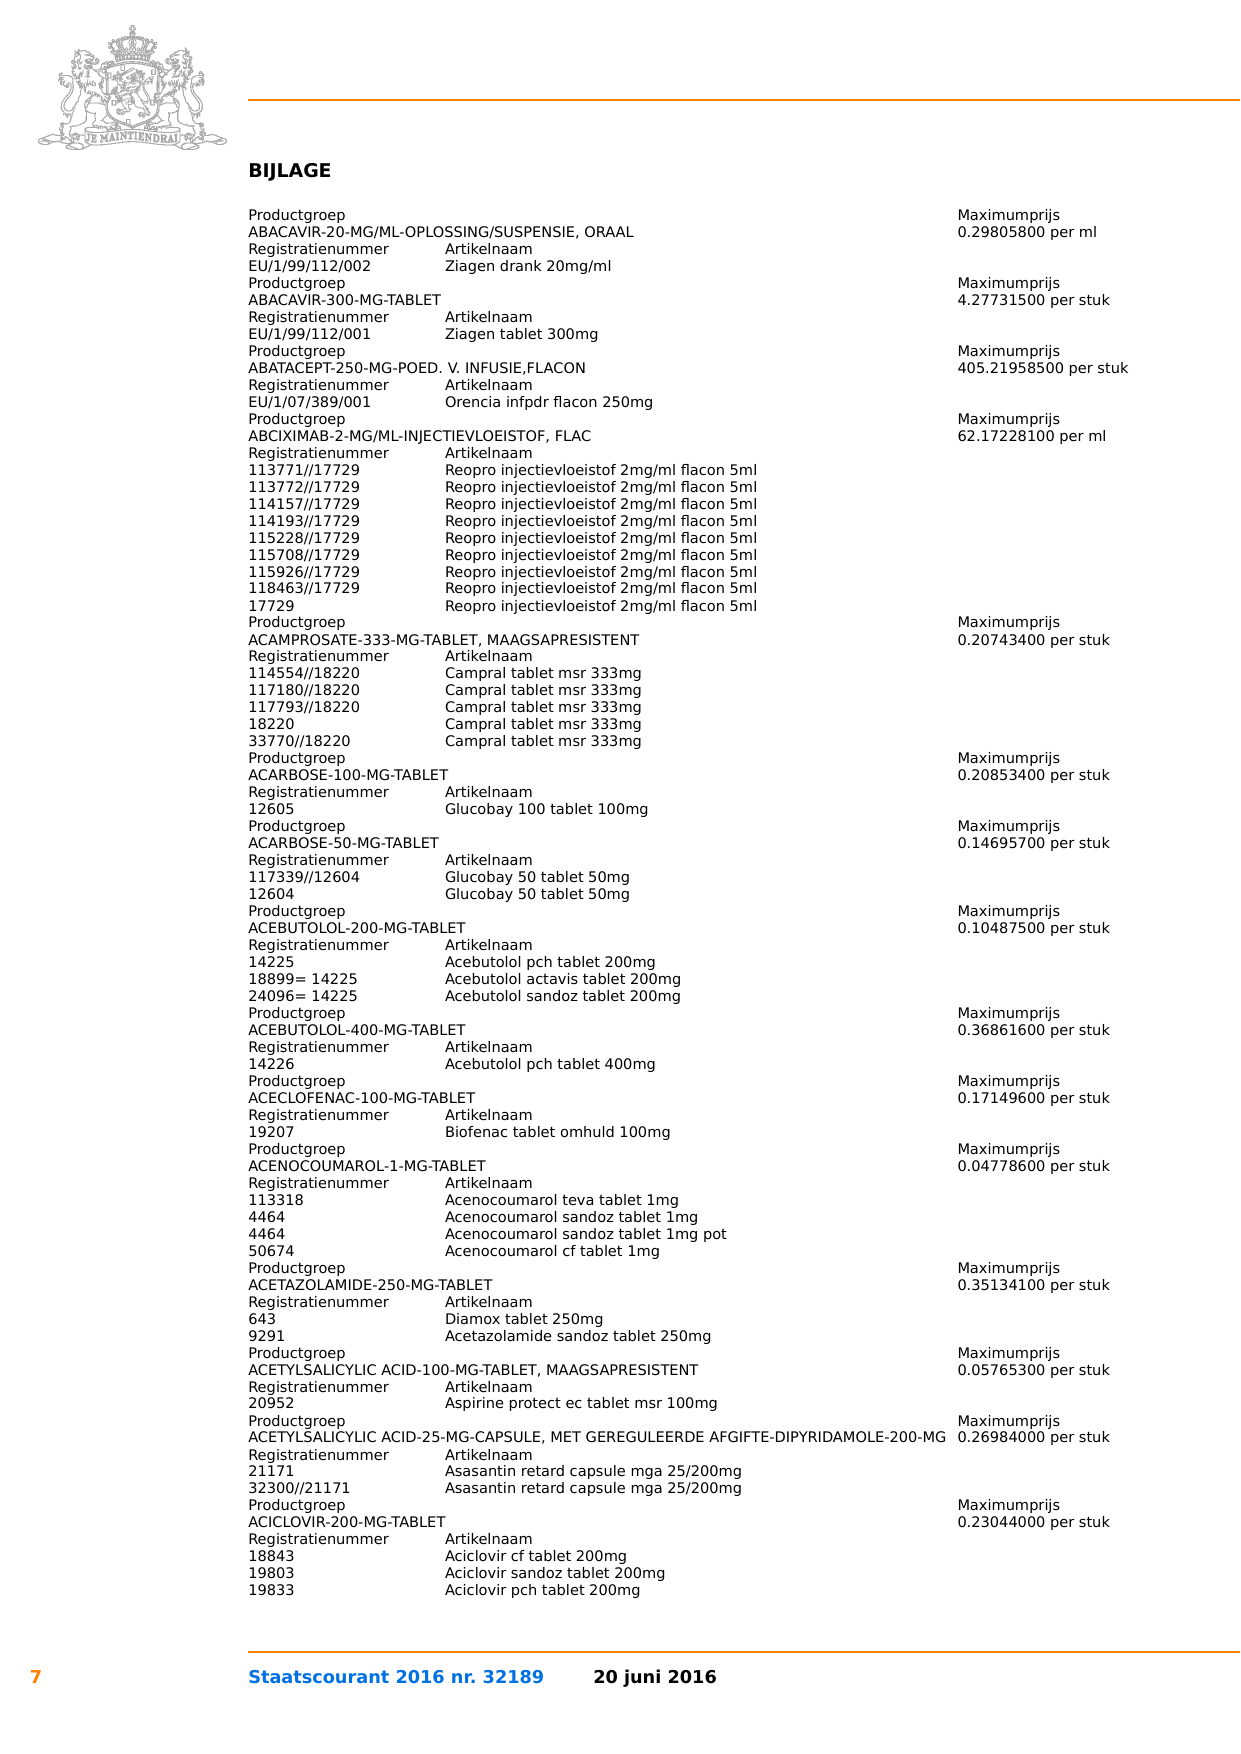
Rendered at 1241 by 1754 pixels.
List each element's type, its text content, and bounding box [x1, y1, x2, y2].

table_cell [951, 1480, 1163, 1497]
table_cell 0.14695700 per stuk [951, 835, 1163, 852]
table_cell [951, 648, 1163, 665]
table_cell Registratienummer [248, 1446, 439, 1463]
table_cell Registratienummer [248, 445, 439, 462]
table_cell Reopro injectievloeistof 2mg/ml flacon 5ml [439, 479, 951, 496]
table_cell Reopro injectievloeistof 2mg/ml flacon 5ml [439, 530, 951, 546]
table_cell Productgroep [248, 411, 439, 428]
table_cell Campral tablet msr 333mg [439, 665, 951, 682]
table_cell 0.20743400 per stuk [951, 631, 1163, 648]
table_cell 0.17149600 per stuk [951, 1090, 1163, 1107]
table_cell ABCIXIMAB-2-MG/ML-INJECTIEVLOEISTOF, FLAC [248, 428, 951, 444]
table_cell [951, 1531, 1163, 1548]
table_cell Reopro injectievloeistof 2mg/ml flacon 5ml [439, 513, 951, 529]
table_cell [951, 564, 1163, 580]
table_cell 50674 [248, 1243, 439, 1259]
table_cell 113318 [248, 1192, 439, 1209]
table_cell Acebutolol pch tablet 200mg [439, 954, 951, 971]
table_cell ABACAVIR-300-MG-TABLET [248, 292, 951, 309]
table_cell Productgroep [248, 1073, 439, 1090]
table_cell Maximumprijs [951, 750, 1163, 767]
table_cell [439, 1005, 951, 1022]
table_cell ACETYLSALICYLIC ACID-25-MG-CAPSULE, MET GEREGULEERDE AFGIFTE-DIPYRIDAMOLE-200-MG [248, 1429, 951, 1446]
table_cell Maximumprijs [951, 1497, 1163, 1514]
table_cell 0.20853400 per stuk [951, 767, 1163, 784]
table_cell Productgroep [248, 343, 439, 360]
table_cell Artikelnaam [439, 241, 951, 258]
table_cell Registratienummer [248, 1379, 439, 1395]
table_cell [951, 1582, 1163, 1599]
table_cell [951, 1565, 1163, 1582]
table_cell Maximumprijs [951, 275, 1163, 292]
table_cell Productgroep [248, 614, 439, 631]
table_cell Glucobay 50 tablet 50mg [439, 886, 951, 903]
table_cell ACECLOFENAC-100-MG-TABLET [248, 1090, 951, 1107]
table_cell Artikelnaam [439, 309, 951, 326]
table_cell EU/1/99/112/002 [248, 258, 439, 275]
table_cell [951, 699, 1163, 716]
table_cell Productgroep [248, 1413, 439, 1429]
table_cell Glucobay 50 tablet 50mg [439, 869, 951, 886]
table_cell [951, 682, 1163, 699]
table_cell [951, 869, 1163, 886]
table_cell 19833 [248, 1582, 439, 1599]
table_cell [951, 1192, 1163, 1209]
table_cell Biofenac tablet omhuld 100mg [439, 1124, 951, 1141]
table_cell Artikelnaam [439, 1379, 951, 1395]
table_cell 0.23044000 per stuk [951, 1514, 1163, 1531]
table_cell Maximumprijs [951, 343, 1163, 360]
table_cell Productgroep [248, 1141, 439, 1158]
table_cell Maximumprijs [951, 411, 1163, 428]
table_cell Acebutolol actavis tablet 200mg [439, 971, 951, 988]
table_cell Maximumprijs [951, 1260, 1163, 1277]
table_cell [951, 513, 1163, 529]
table_cell ABATACEPT-250-MG-POED. V. INFUSIE,FLACON [248, 360, 951, 377]
table_cell Campral tablet msr 333mg [439, 733, 951, 750]
table_cell 24096= 14225 [248, 988, 439, 1005]
table_cell Acenocoumarol sandoz tablet 1mg [439, 1209, 951, 1226]
table_cell 117793//18220 [248, 699, 439, 716]
table_cell [439, 1260, 951, 1277]
table_cell [439, 1073, 951, 1090]
table_cell 113771//17729 [248, 462, 439, 478]
table_cell 4464 [248, 1209, 439, 1226]
table_cell [951, 377, 1163, 394]
table_cell [951, 1243, 1163, 1259]
table_cell 17729 [248, 598, 439, 614]
table_cell [439, 614, 951, 631]
table_cell 115708//17729 [248, 546, 439, 563]
table_cell Acenocoumarol cf tablet 1mg [439, 1243, 951, 1259]
table_cell [439, 275, 951, 292]
table_cell [439, 1413, 951, 1429]
table_cell Registratienummer [248, 937, 439, 954]
table_cell Artikelnaam [439, 445, 951, 462]
table_cell 114193//17729 [248, 513, 439, 529]
table_cell [951, 1294, 1163, 1311]
table_cell [951, 852, 1163, 869]
table_cell 18899= 14225 [248, 971, 439, 988]
table_cell Productgroep [248, 1497, 439, 1514]
table_cell ACAMPROSATE-333-MG-TABLET, MAAGSAPRESISTENT [248, 631, 951, 648]
table_cell 0.10487500 per stuk [951, 920, 1163, 937]
table_cell 0.05765300 per stuk [951, 1361, 1163, 1378]
table_cell [951, 988, 1163, 1005]
table_cell [951, 1175, 1163, 1192]
table_cell [951, 1311, 1163, 1327]
table_cell Diamox tablet 250mg [439, 1311, 951, 1327]
table_cell 0.04778600 per stuk [951, 1158, 1163, 1175]
table_cell Orencia infpdr flacon 250mg [439, 394, 951, 411]
table_cell EU/1/99/112/001 [248, 326, 439, 343]
table_cell 0.36861600 per stuk [951, 1022, 1163, 1039]
table_cell Artikelnaam [439, 1446, 951, 1463]
table_cell Maximumprijs [951, 1345, 1163, 1361]
table_cell 405.21958500 per stuk [951, 360, 1163, 377]
table_cell 118463//17729 [248, 580, 439, 597]
table_cell [951, 479, 1163, 496]
table_cell [951, 1039, 1163, 1056]
table_cell 18843 [248, 1548, 439, 1565]
table_cell Artikelnaam [439, 1294, 951, 1311]
table_cell Productgroep [248, 1260, 439, 1277]
table_cell [951, 496, 1163, 512]
table_cell Registratienummer [248, 1039, 439, 1056]
table_cell Productgroep [248, 1005, 439, 1022]
table_cell [951, 326, 1163, 343]
table_cell [951, 1107, 1163, 1124]
table_cell [439, 818, 951, 835]
table_cell [951, 546, 1163, 563]
table_cell [951, 309, 1163, 326]
table_cell Artikelnaam [439, 648, 951, 665]
table_cell Productgroep [248, 750, 439, 767]
table_header Maximumprijs [951, 207, 1163, 224]
table_cell ACEBUTOLOL-200-MG-TABLET [248, 920, 951, 937]
table_cell [951, 665, 1163, 682]
table_cell [951, 1209, 1163, 1226]
table_cell [951, 733, 1163, 750]
table_cell Ziagen tablet 300mg [439, 326, 951, 343]
table_cell Registratienummer [248, 1175, 439, 1192]
table_cell 9291 [248, 1328, 439, 1344]
table_cell 0.35134100 per stuk [951, 1277, 1163, 1293]
table_cell 643 [248, 1311, 439, 1327]
table_cell 0.29805800 per ml [951, 224, 1163, 241]
table_cell [951, 886, 1163, 903]
table_cell 0.26984000 per stuk [951, 1429, 1163, 1446]
table_cell Aciclovir sandoz tablet 200mg [439, 1565, 951, 1582]
table_cell Acenocoumarol sandoz tablet 1mg pot [439, 1226, 951, 1243]
table_cell Acetazolamide sandoz tablet 250mg [439, 1328, 951, 1344]
table_cell Maximumprijs [951, 818, 1163, 835]
table_cell [439, 1345, 951, 1361]
table_cell 19207 [248, 1124, 439, 1141]
table_cell 114554//18220 [248, 665, 439, 682]
table_cell 14226 [248, 1056, 439, 1073]
table_cell 33770//18220 [248, 733, 439, 750]
table_cell [951, 462, 1163, 478]
table_cell [439, 903, 951, 920]
table_cell 20952 [248, 1395, 439, 1412]
table_cell Aspirine protect ec tablet msr 100mg [439, 1395, 951, 1412]
table_header Productgroep [248, 207, 439, 224]
table_cell [951, 937, 1163, 954]
table_cell Reopro injectievloeistof 2mg/ml flacon 5ml [439, 462, 951, 478]
table_cell [951, 1446, 1163, 1463]
table_cell 21171 [248, 1463, 439, 1480]
table_cell Aciclovir pch tablet 200mg [439, 1582, 951, 1599]
table_cell ACETAZOLAMIDE-250-MG-TABLET [248, 1277, 951, 1293]
table_cell [951, 530, 1163, 546]
table_cell Campral tablet msr 333mg [439, 682, 951, 699]
table_cell 4.27731500 per stuk [951, 292, 1163, 309]
table_cell [951, 258, 1163, 275]
table_cell Registratienummer [248, 648, 439, 665]
table_cell 32300//21171 [248, 1480, 439, 1497]
table_header [439, 207, 951, 224]
table_cell [439, 411, 951, 428]
table_cell [951, 394, 1163, 411]
table_cell 117339//12604 [248, 869, 439, 886]
table_cell [951, 971, 1163, 988]
table_cell Campral tablet msr 333mg [439, 699, 951, 716]
table_cell Artikelnaam [439, 1039, 951, 1056]
table_cell ACENOCOUMAROL-1-MG-TABLET [248, 1158, 951, 1175]
table_cell [951, 1463, 1163, 1480]
table_cell [951, 598, 1163, 614]
table_cell [951, 241, 1163, 258]
table_cell Productgroep [248, 1345, 439, 1361]
table_cell [951, 801, 1163, 818]
table_cell 113772//17729 [248, 479, 439, 496]
table_cell Registratienummer [248, 377, 439, 394]
table_cell Productgroep [248, 903, 439, 920]
table_cell Registratienummer [248, 1294, 439, 1311]
table_cell Reopro injectievloeistof 2mg/ml flacon 5ml [439, 546, 951, 563]
table_cell Artikelnaam [439, 377, 951, 394]
table_cell Registratienummer [248, 1107, 439, 1124]
table_cell ACEBUTOLOL-400-MG-TABLET [248, 1022, 951, 1039]
table_cell Glucobay 100 tablet 100mg [439, 801, 951, 818]
table_cell Artikelnaam [439, 1175, 951, 1192]
table_cell Productgroep [248, 275, 439, 292]
table_cell 117180//18220 [248, 682, 439, 699]
table_cell 12605 [248, 801, 439, 818]
table_cell 14225 [248, 954, 439, 971]
table_cell Reopro injectievloeistof 2mg/ml flacon 5ml [439, 564, 951, 580]
table_cell Maximumprijs [951, 903, 1163, 920]
table_cell ACICLOVIR-200-MG-TABLET [248, 1514, 951, 1531]
table_cell [439, 1141, 951, 1158]
table_cell [951, 445, 1163, 462]
table_cell [951, 1124, 1163, 1141]
table_cell [951, 1548, 1163, 1565]
table_cell 115926//17729 [248, 564, 439, 580]
table_cell Registratienummer [248, 241, 439, 258]
table_cell Ziagen drank 20mg/ml [439, 258, 951, 275]
table_cell Artikelnaam [439, 1107, 951, 1124]
table_cell Maximumprijs [951, 1141, 1163, 1158]
table_cell ABACAVIR-20-MG/ML-OPLOSSING/SUSPENSIE, ORAAL [248, 224, 951, 241]
table_cell ACARBOSE-50-MG-TABLET [248, 835, 951, 852]
table_cell Maximumprijs [951, 1005, 1163, 1022]
table_cell [951, 784, 1163, 801]
table_cell Reopro injectievloeistof 2mg/ml flacon 5ml [439, 598, 951, 614]
table_cell [951, 1328, 1163, 1344]
table_cell 62.17228100 per ml [951, 428, 1163, 444]
picture [38, 25, 227, 150]
table_cell 18220 [248, 716, 439, 733]
table_cell [951, 580, 1163, 597]
table_cell Campral tablet msr 333mg [439, 716, 951, 733]
table_cell [951, 1056, 1163, 1073]
table_cell Artikelnaam [439, 1531, 951, 1548]
table_cell [951, 716, 1163, 733]
table_cell Acenocoumarol teva tablet 1mg [439, 1192, 951, 1209]
table_cell [439, 343, 951, 360]
table_cell Registratienummer [248, 309, 439, 326]
subtitle BIJLAGE [248, 160, 1163, 182]
table_cell Acebutolol pch tablet 400mg [439, 1056, 951, 1073]
table_cell Registratienummer [248, 784, 439, 801]
table_cell ACARBOSE-100-MG-TABLET [248, 767, 951, 784]
table_cell ACETYLSALICYLIC ACID-100-MG-TABLET, MAAGSAPRESISTENT [248, 1361, 951, 1378]
table_cell Registratienummer [248, 852, 439, 869]
table_cell Maximumprijs [951, 614, 1163, 631]
table_cell 115228//17729 [248, 530, 439, 546]
table_cell Maximumprijs [951, 1413, 1163, 1429]
table_cell 114157//17729 [248, 496, 439, 512]
table_cell Acebutolol sandoz tablet 200mg [439, 988, 951, 1005]
table_cell Maximumprijs [951, 1073, 1163, 1090]
table_cell [439, 750, 951, 767]
table_cell Asasantin retard capsule mga 25/200mg [439, 1480, 951, 1497]
table_cell EU/1/07/389/001 [248, 394, 439, 411]
table_cell Asasantin retard capsule mga 25/200mg [439, 1463, 951, 1480]
table_cell 19803 [248, 1565, 439, 1582]
table_cell Artikelnaam [439, 937, 951, 954]
table_cell [951, 1379, 1163, 1395]
table_cell Productgroep [248, 818, 439, 835]
table_cell Reopro injectievloeistof 2mg/ml flacon 5ml [439, 580, 951, 597]
table_cell Artikelnaam [439, 852, 951, 869]
table_cell [951, 1395, 1163, 1412]
table_cell Aciclovir cf tablet 200mg [439, 1548, 951, 1565]
table_cell 12604 [248, 886, 439, 903]
table_cell [439, 1497, 951, 1514]
table_cell [951, 954, 1163, 971]
table_cell Artikelnaam [439, 784, 951, 801]
table_cell Registratienummer [248, 1531, 439, 1548]
table_cell [951, 1226, 1163, 1243]
table_cell 4464 [248, 1226, 439, 1243]
table_cell Reopro injectievloeistof 2mg/ml flacon 5ml [439, 496, 951, 512]
